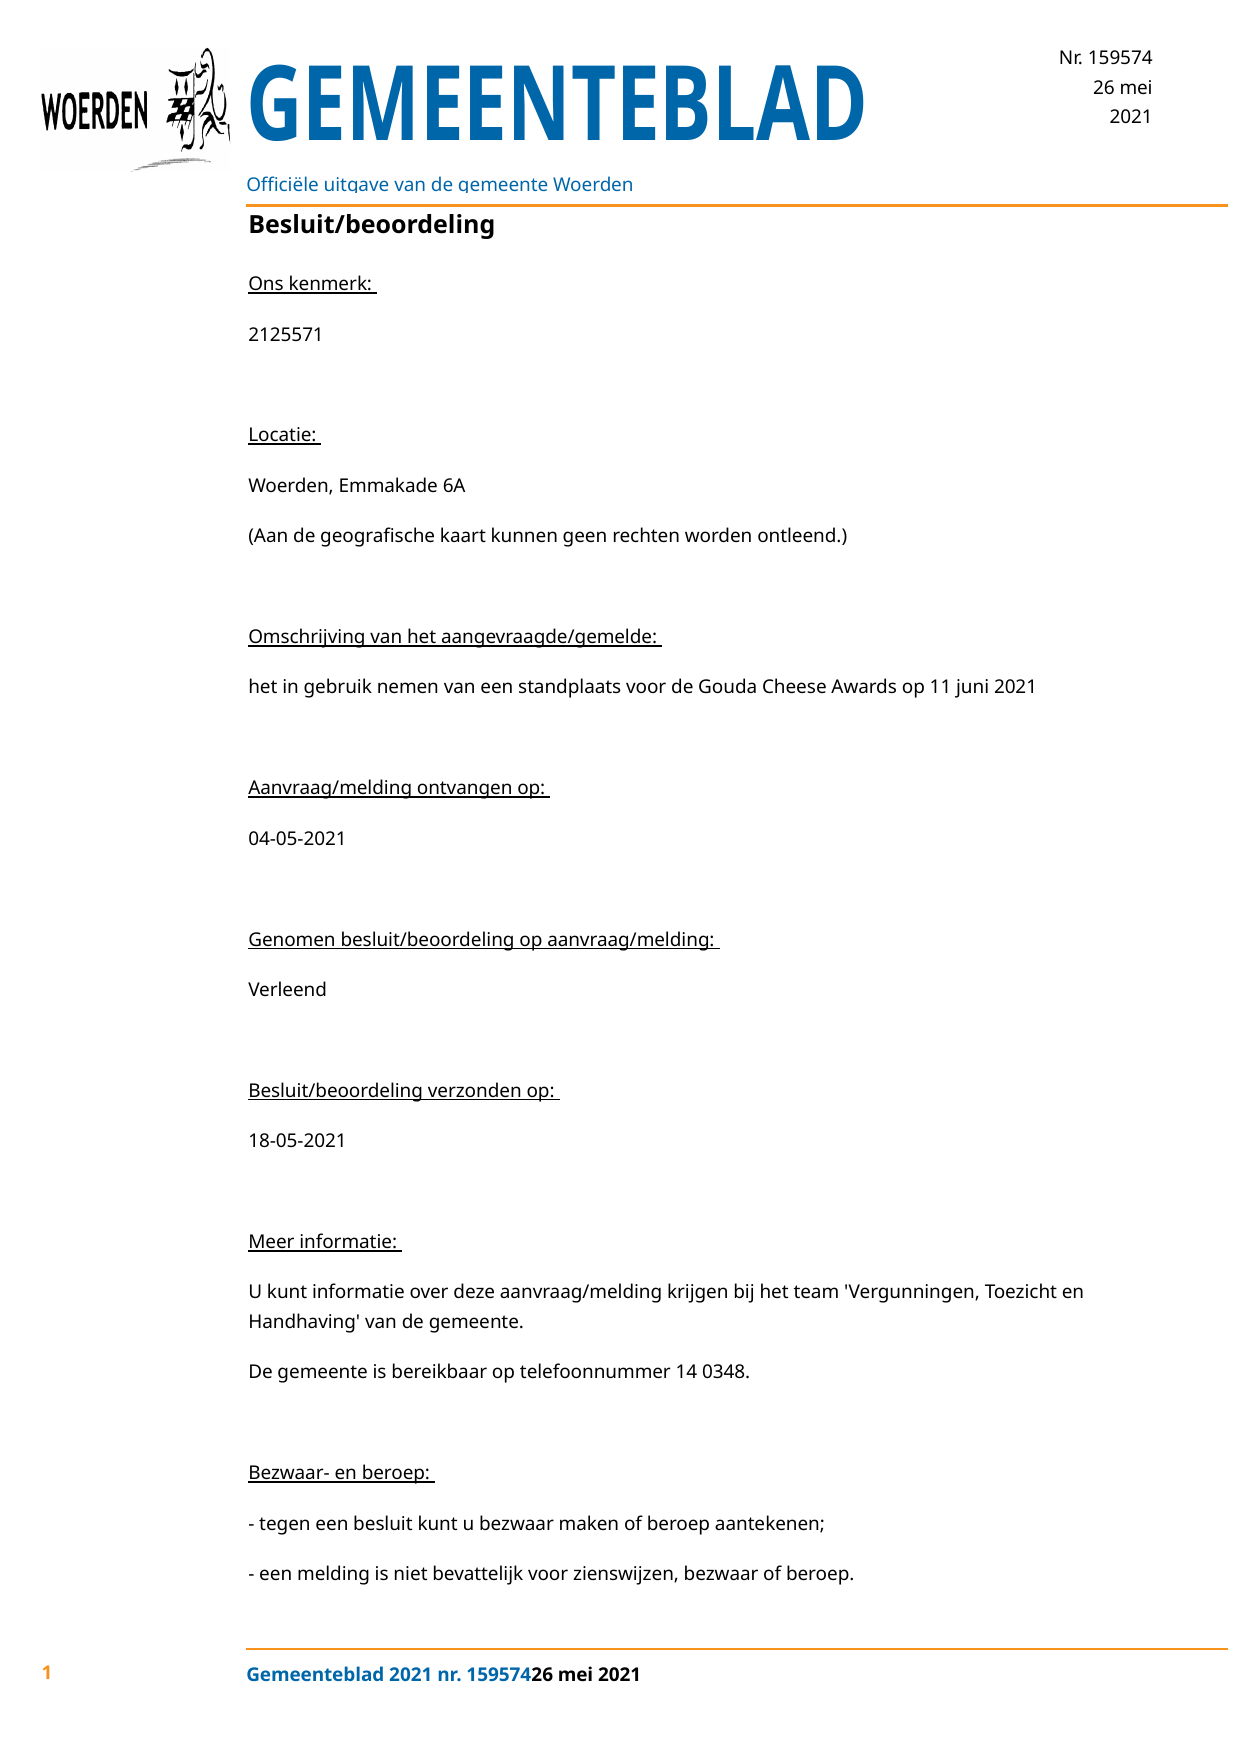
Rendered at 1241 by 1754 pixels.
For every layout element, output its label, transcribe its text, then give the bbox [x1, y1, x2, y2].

text Woerden, Emmakade 6A [248, 472, 1152, 498]
text - tegen een besluit kunt u bezwaar maken of beroep aantekenen; [248, 1510, 1152, 1536]
text Besluit/beoordeling verzonden op: [248, 1077, 1152, 1103]
text 04-05-2021 [248, 825, 1152, 851]
text De gemeente is bereikbaar op telefoonnummer 14 0348. [248, 1359, 1152, 1384]
text Verleend [248, 976, 1152, 1002]
text - een melding is niet bevattelijk voor zienswijzen, bezwaar of beroep. [248, 1560, 1152, 1586]
text Locatie: [248, 422, 1152, 447]
text Bezwaar- en beroep: [248, 1459, 1152, 1485]
text Ons kenmerk: [248, 270, 1152, 296]
text Omschrijving van het aangevraagde/gemelde: [248, 623, 1152, 649]
text U kunt informatie over deze aanvraag/melding krijgen bij het team 'Vergunningen, Toezicht en Handhaving' van de gemeente. [248, 1279, 1152, 1334]
text het in gebruik nemen van een standplaats voor de Gouda Cheese Awards op 11 juni 2021 [248, 674, 1152, 699]
text Aanvraag/melding ontvangen op: [248, 774, 1152, 800]
text 2125571 [248, 321, 1152, 346]
text 18-05-2021 [248, 1127, 1152, 1153]
text Meer informatie: [248, 1228, 1152, 1254]
text (Aan de geografische kaart kunnen geen rechten worden ontleend.) [248, 522, 1152, 548]
text Genomen besluit/beoordeling op aanvraag/melding: [248, 926, 1152, 951]
text Besluit/beoordeling [248, 207, 1152, 241]
picture [41, 47, 231, 172]
